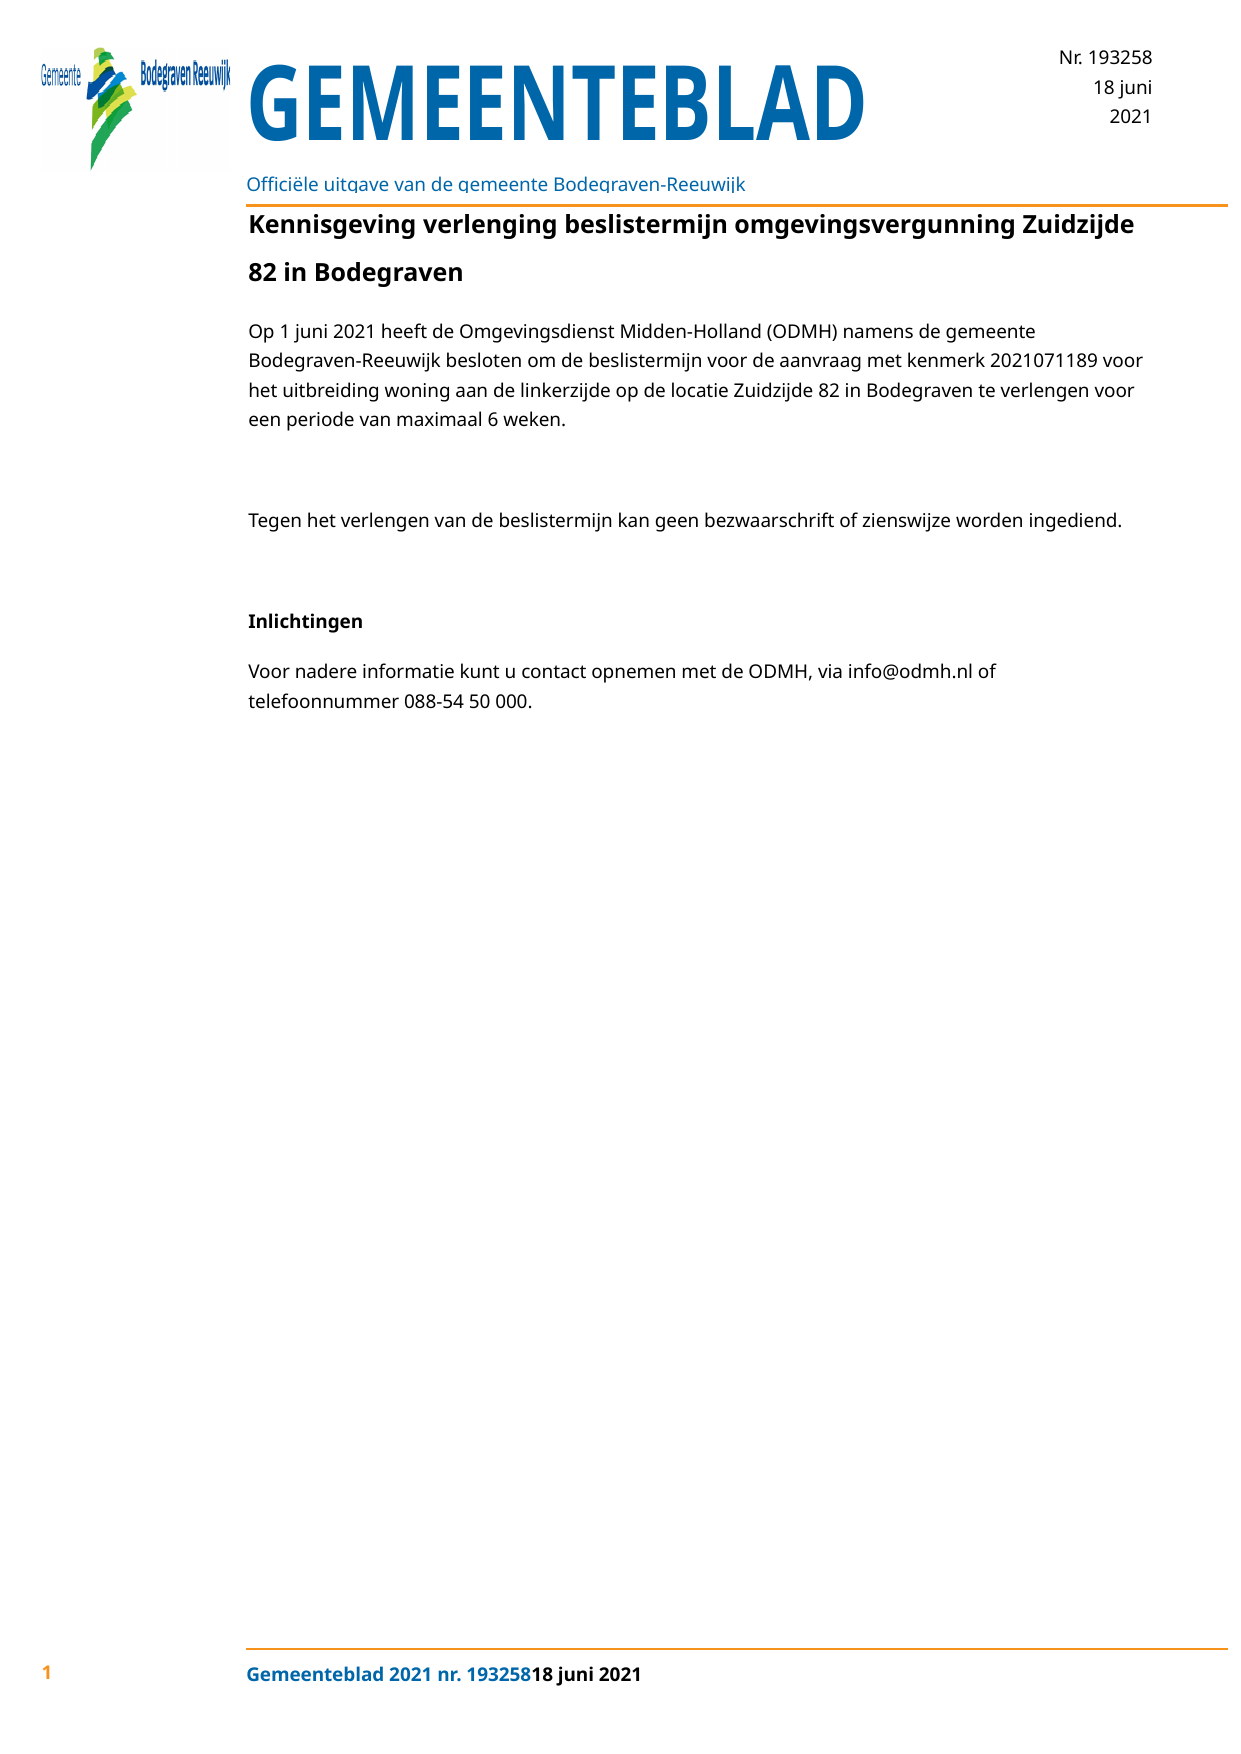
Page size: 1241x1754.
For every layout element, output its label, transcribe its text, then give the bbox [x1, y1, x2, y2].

text Inlichtingen [248, 608, 1152, 634]
text Voor nadere informatie kunt u contact opnemen met de ODMH, via info@odmh.nl of telefoonnummer 088-54 50 000. [248, 659, 1152, 714]
text Tegen het verlengen van de beslistermijn kan geen bezwaarschrift of zienswijze worden ingediend. [248, 507, 1152, 533]
picture [41, 47, 231, 172]
text Op 1 juni 2021 heeft de Omgevingsdienst Midden-Holland (ODMH) namens de gemeente Bodegraven-Reeuwijk besloten om de beslistermijn voor de aanvraag met kenmerk 2021071189 voor het uitbreiding woning aan de linkerzijde op de locatie Zuidzijde 82 in Bodegraven te verlengen voor een periode van maximaal 6 weken. [248, 318, 1152, 432]
text Kennisgeving verlenging beslistermijn omgevingsvergunning Zuidzijde 82 in Bodegraven [248, 207, 1152, 288]
